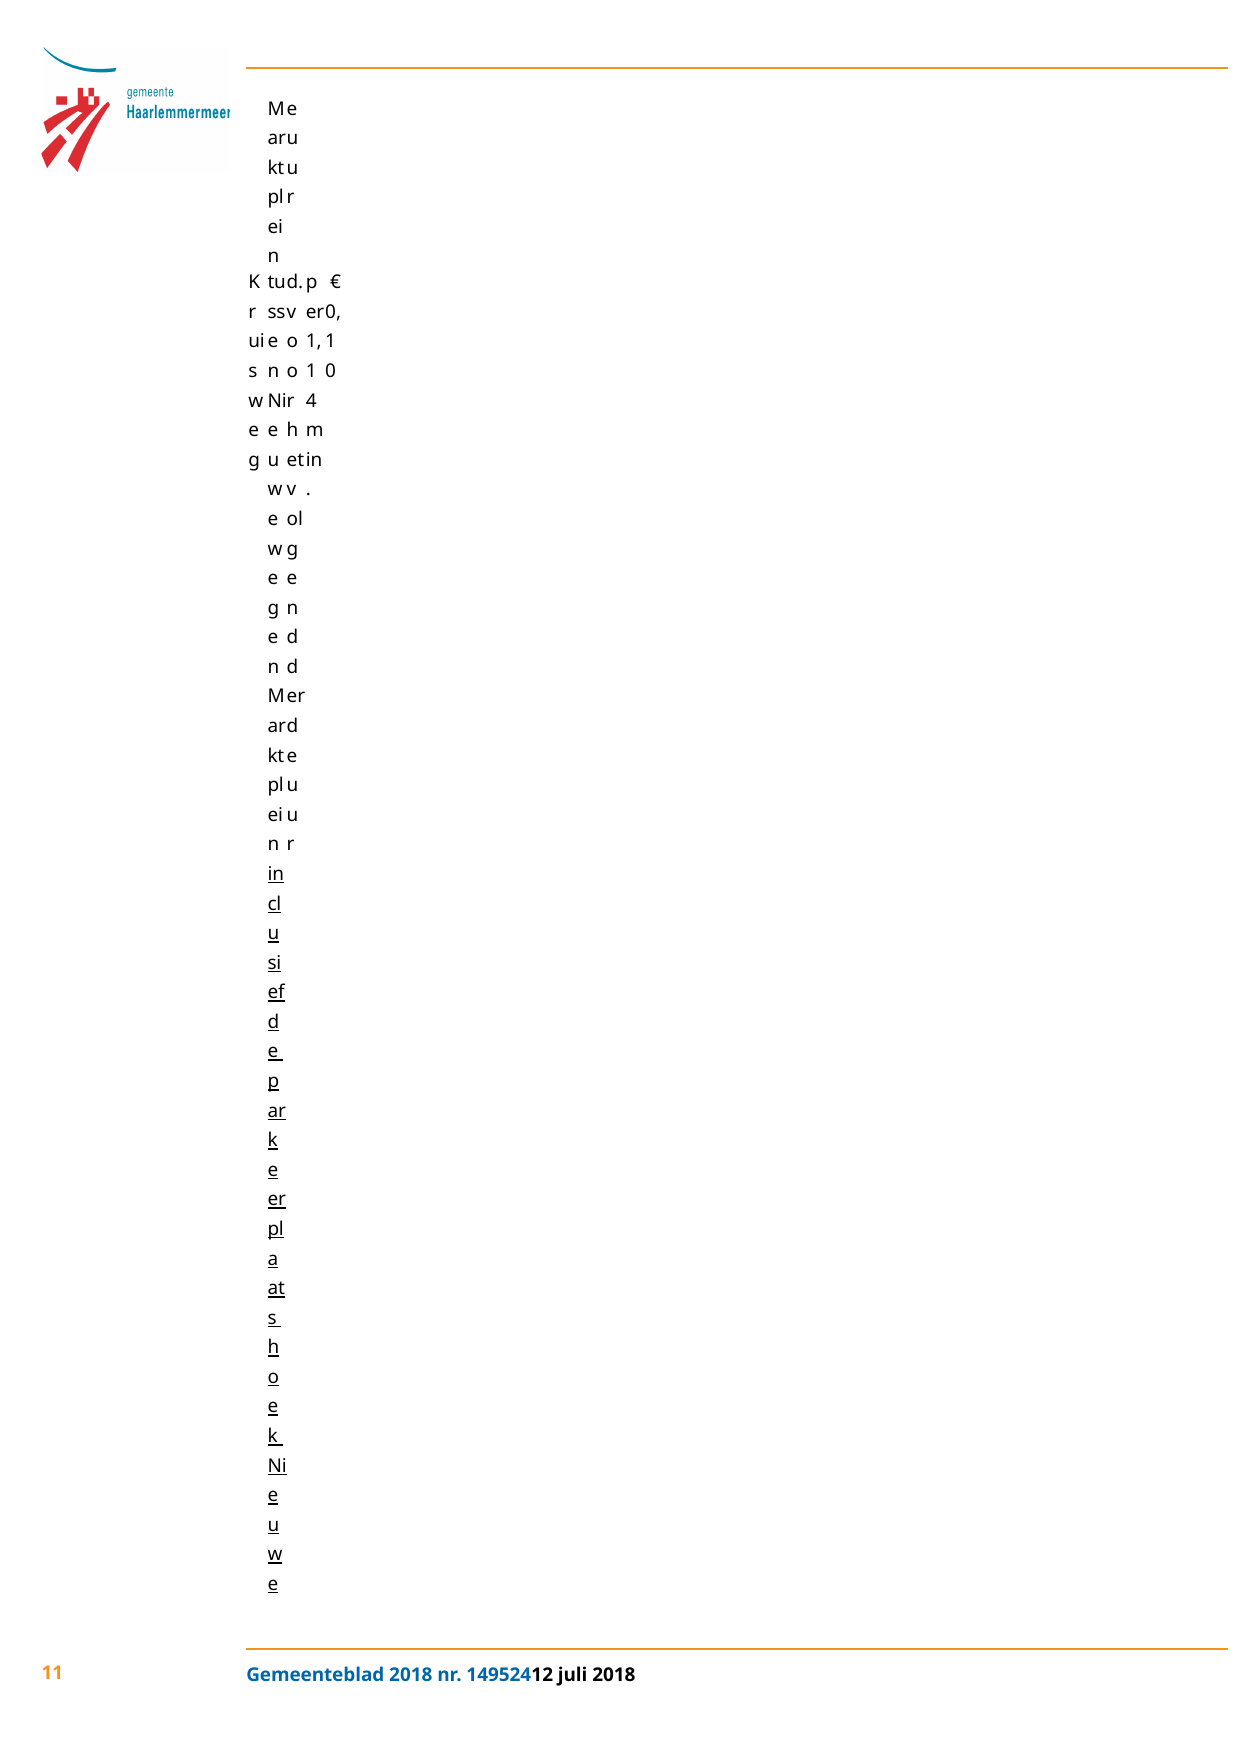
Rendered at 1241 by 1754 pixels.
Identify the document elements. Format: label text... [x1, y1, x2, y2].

table_cell [325, 95, 344, 268]
table_cell e uur [286, 95, 306, 268]
table_cell [248, 95, 267, 268]
table_cell per 1,14 min. [306, 269, 325, 1596]
table_cell Marktplein [267, 95, 286, 268]
picture [41, 47, 231, 172]
table_cell euwe [267, 1475, 286, 1596]
table_cell [306, 95, 325, 268]
table_cell Kruisweg [248, 269, 267, 1596]
table_cell d. voor het volgend derde uur [286, 269, 306, 1596]
table_cell € 0,10 [325, 269, 344, 1596]
table_cell plaats hoek Ni [267, 1208, 286, 1474]
table_cell keer [267, 1120, 286, 1207]
table_cell tussen Nieuweweg en Marktplein inclusief de par [267, 269, 286, 1119]
